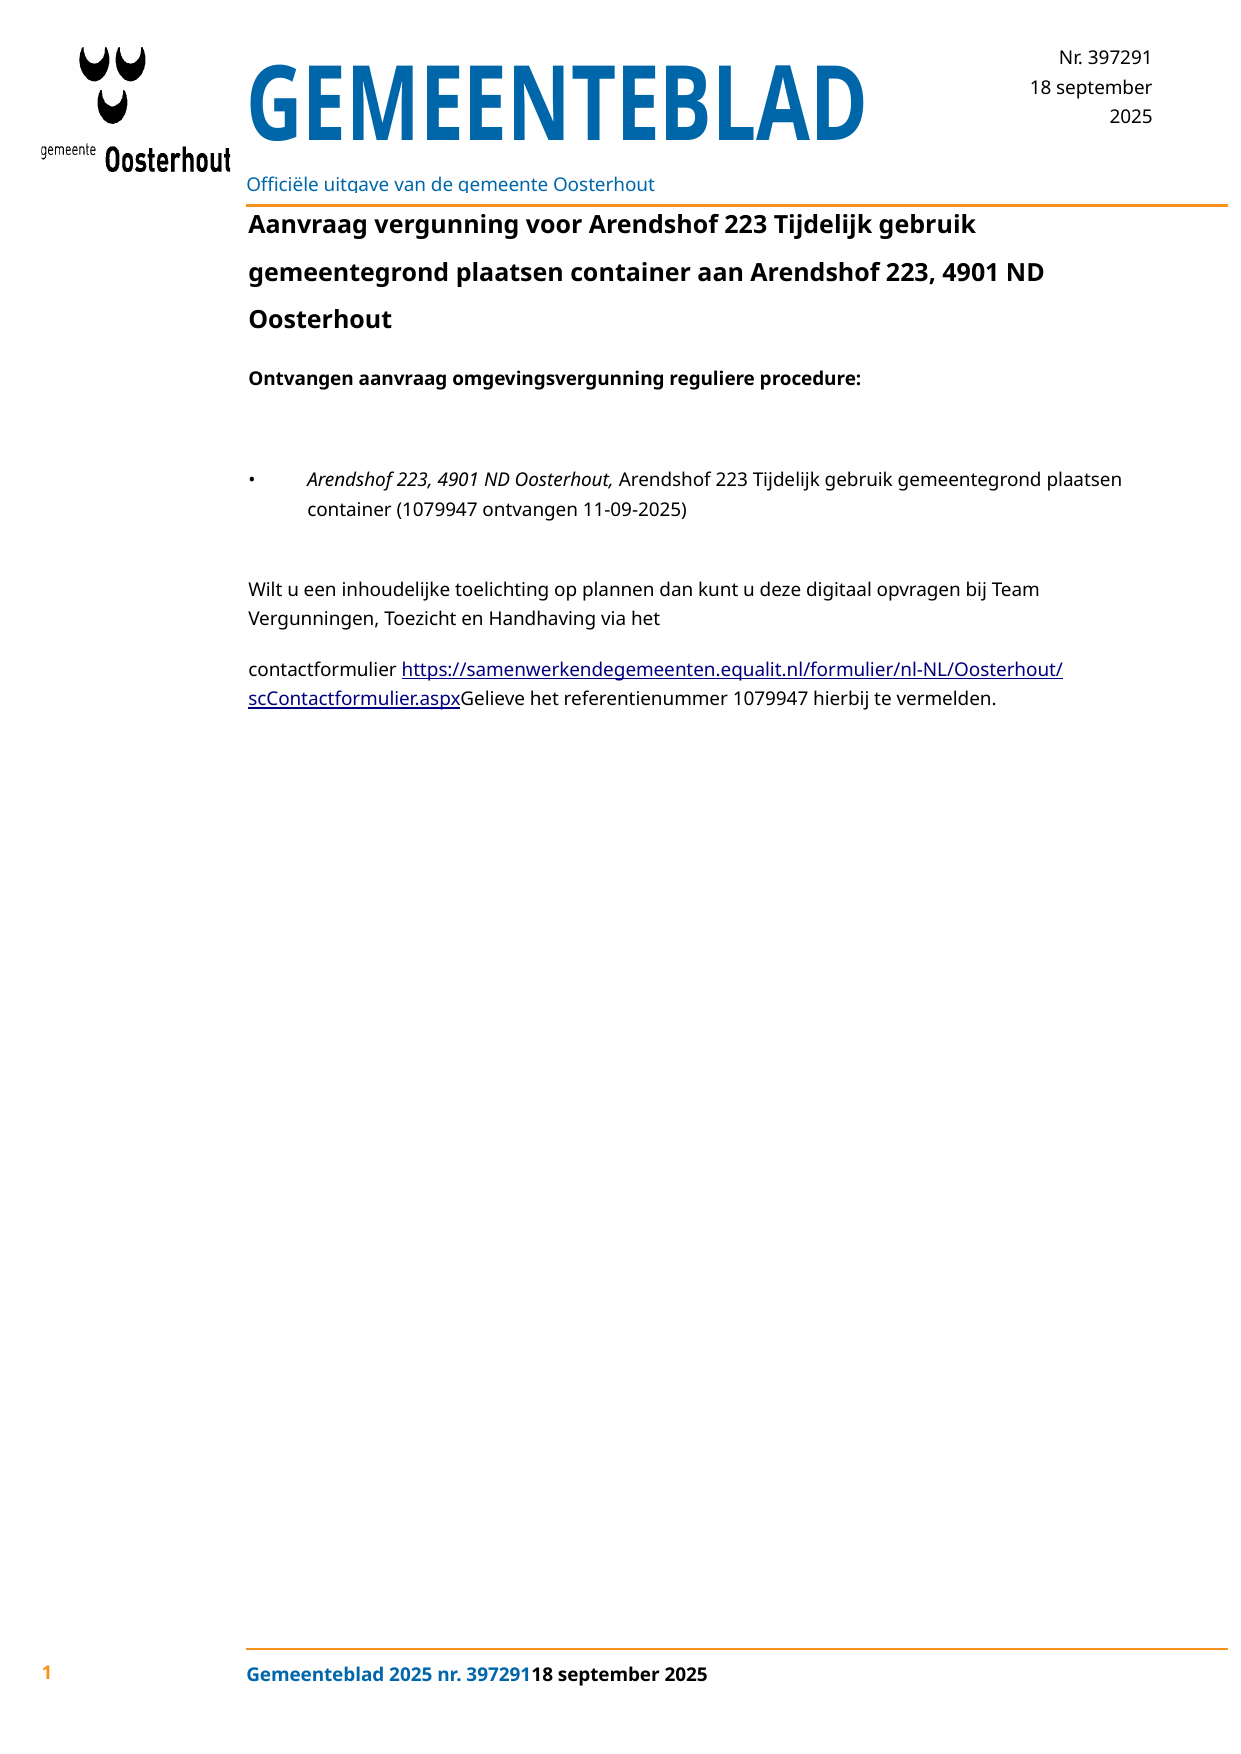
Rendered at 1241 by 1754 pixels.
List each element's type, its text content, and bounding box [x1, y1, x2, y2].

list Arendshof 223, 4901 ND Oosterhout, Arendshof 223 Tijdelijk gebruik gemeentegrond plaatsen container (1079947 ontvangen 11-09-2025) [248, 466, 1152, 522]
text contactformulier https://samenwerkendegemeenten.equalit.nl/formulier/nl-NL/Oosterhout/scContactformulier.aspxGelieve het referentienummer 1079947 hierbij te vermelden. [248, 656, 1152, 711]
text Ontvangen aanvraag omgevingsvergunning reguliere procedure: [248, 366, 1152, 391]
text Aanvraag vergunning voor Arendshof 223 Tijdelijk gebruik gemeentegrond plaatsen container aan Arendshof 223, 4901 ND Oosterhout [248, 207, 1152, 336]
picture [41, 47, 231, 172]
text Wilt u een inhoudelijke toelichting op plannen dan kunt u deze digitaal opvragen bij Team Vergunningen, Toezicht en Handhaving via het [248, 576, 1152, 631]
